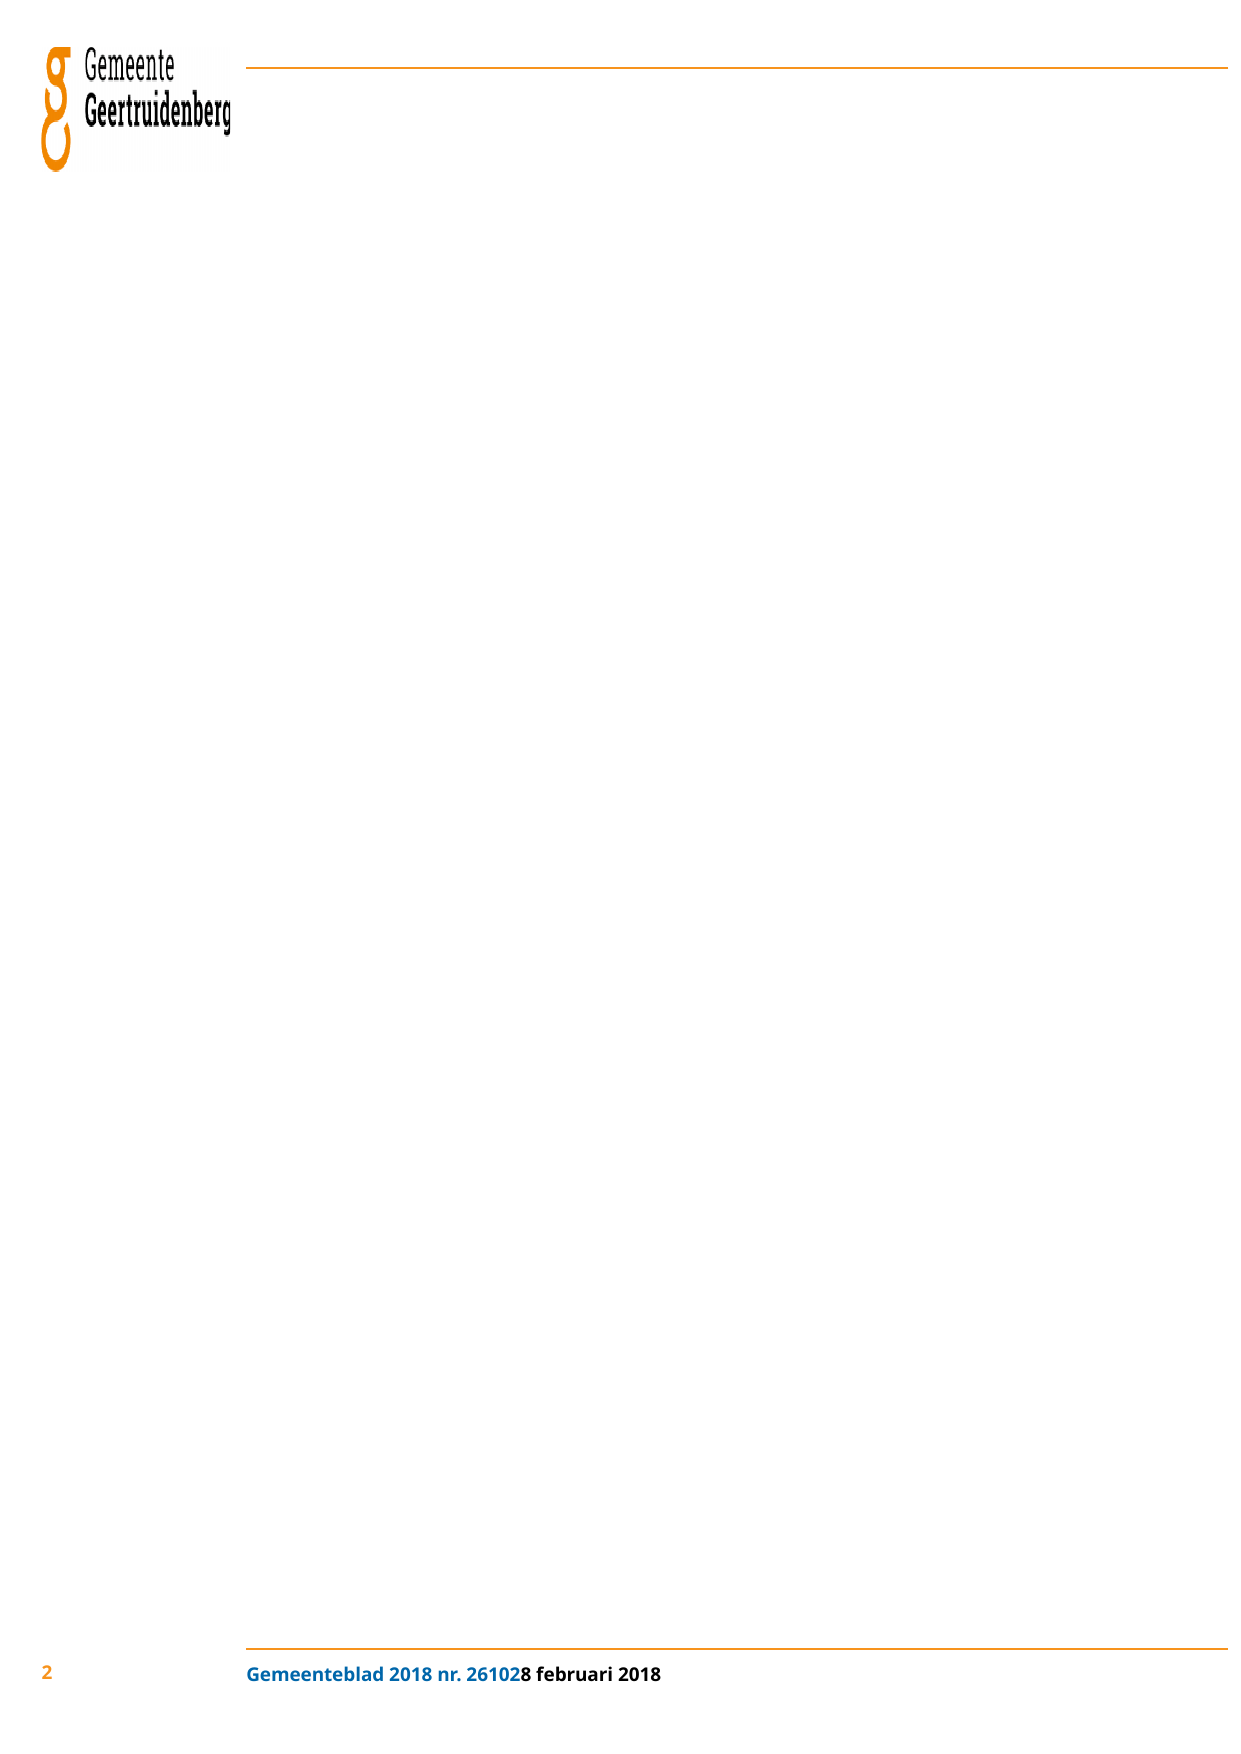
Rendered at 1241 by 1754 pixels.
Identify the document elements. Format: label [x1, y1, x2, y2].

picture [41, 47, 231, 172]
